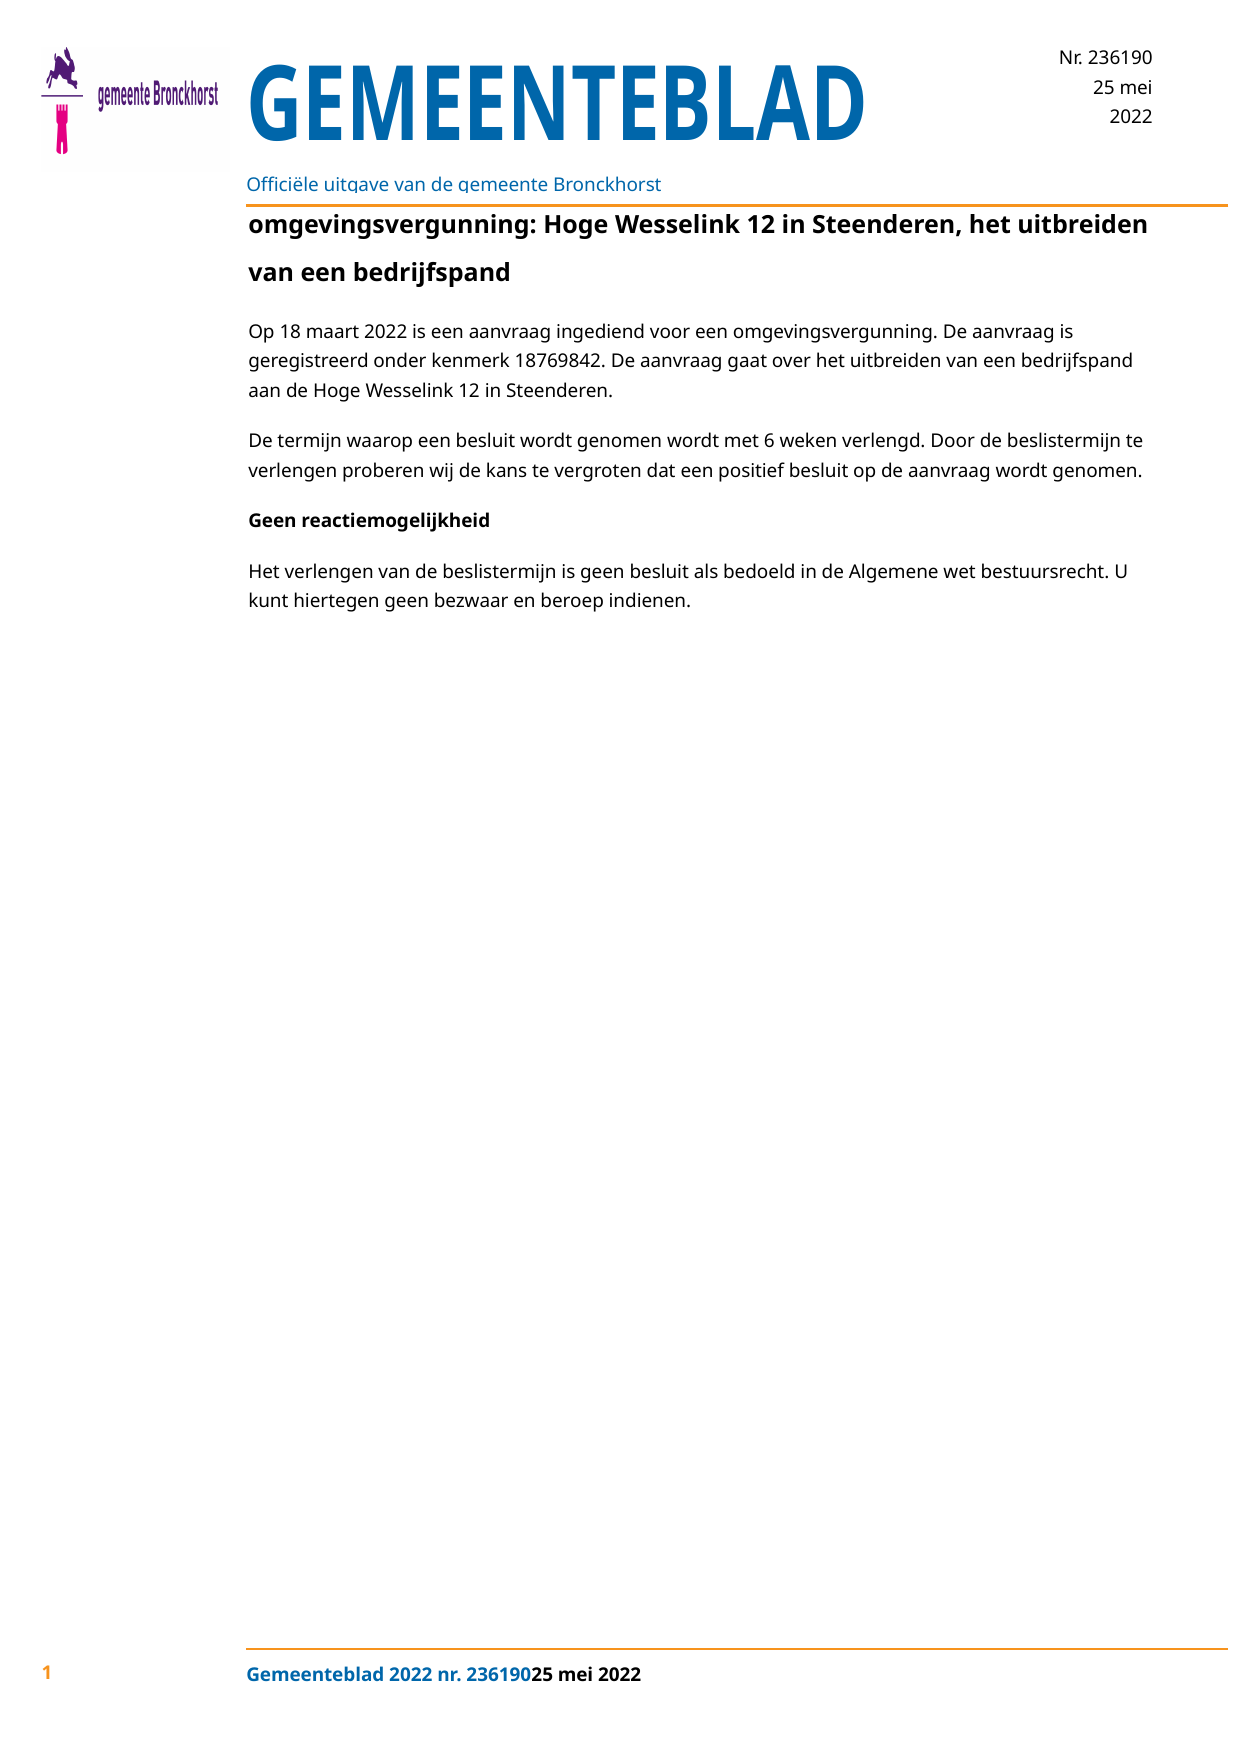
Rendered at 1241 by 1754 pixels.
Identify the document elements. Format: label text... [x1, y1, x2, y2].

text omgevingsvergunning: Hoge Wesselink 12 in Steenderen, het uitbreiden van een bedrijfspand [248, 207, 1152, 288]
picture [41, 47, 231, 172]
text Geen reactiemogelijkheid [248, 507, 1152, 533]
text De termijn waarop een besluit wordt genomen wordt met 6 weken verlengd. Door de beslistermijn te verlengen proberen wij de kans te vergroten dat een positief besluit op de aanvraag wordt genomen. [248, 427, 1152, 483]
text Op 18 maart 2022 is een aanvraag ingediend voor een omgevingsvergunning. De aanvraag is geregistreerd onder kenmerk 18769842. De aanvraag gaat over het uitbreiden van een bedrijfspand aan de Hoge Wesselink 12 in Steenderen. [248, 318, 1152, 403]
text Het verlengen van de beslistermijn is geen besluit als bedoeld in de Algemene wet bestuursrecht. U kunt hiertegen geen bezwaar en beroep indienen. [248, 558, 1152, 613]
